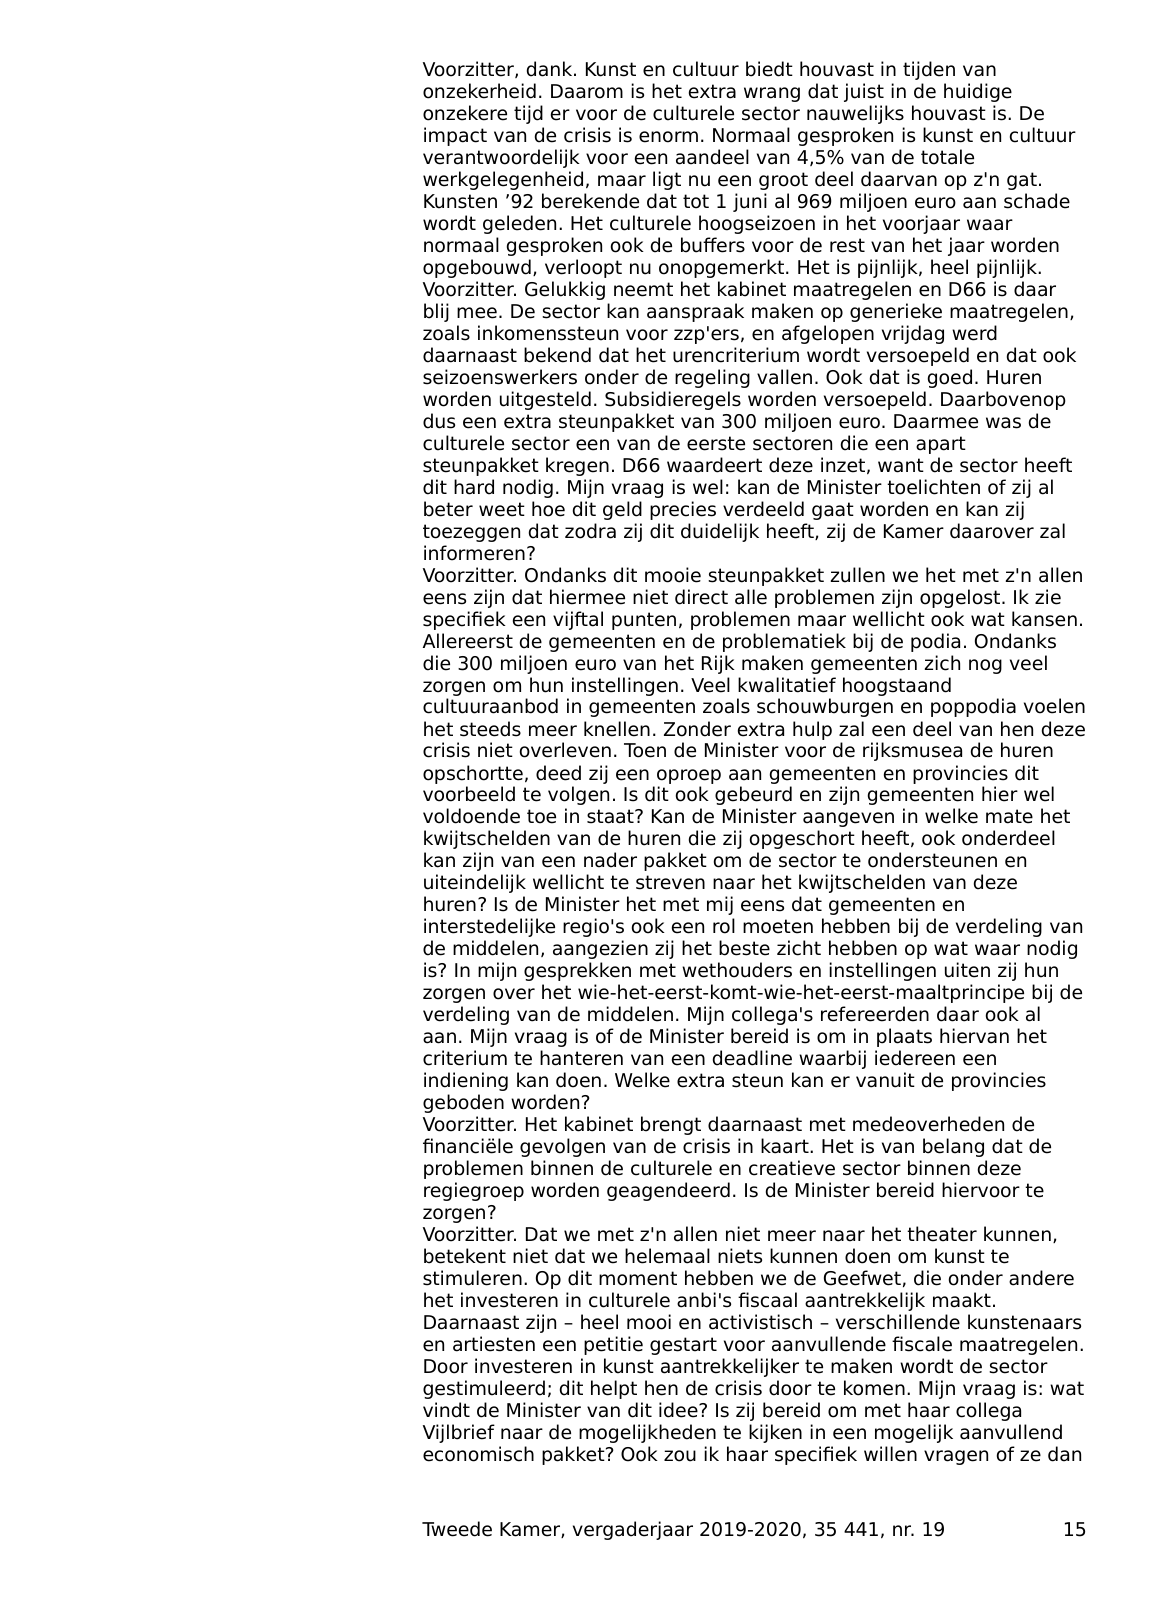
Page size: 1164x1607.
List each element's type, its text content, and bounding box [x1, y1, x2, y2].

text Voorzitter. Het kabinet brengt daarnaast met medeoverheden de financiële gevolgen van de crisis in kaart. Het is van belang dat de problemen binnen de culturele en creatieve sector binnen deze regiegroep worden geagendeerd. Is de Minister bereid hiervoor te zorgen? [422, 1114, 1087, 1224]
text Voorzitter. Dat we met z'n allen niet meer naar het theater kunnen, betekent niet dat we helemaal niets kunnen doen om kunst te stimuleren. Op dit moment hebben we de Geefwet, die onder andere het investeren in culturele anbi's fiscaal aantrekkelijk maakt. Daarnaast zijn – heel mooi en activistisch – verschillende kunstenaars en artiesten een petitie gestart voor aanvullende fiscale maatregelen. Door investeren in kunst aantrekkelijker te maken wordt de sector gestimuleerd; dit helpt hen de crisis door te komen. Mijn vraag is: wat vindt de Minister van dit idee? Is zij bereid om met haar collega Vijlbrief naar de mogelijkheden te kijken in een mogelijk aanvullend economisch pakket? Ook zou ik haar specifiek willen vragen of ze dan [422, 1224, 1087, 1466]
text Voorzitter. Gelukkig neemt het kabinet maatregelen en D66 is daar blij mee. De sector kan aanspraak maken op generieke maatregelen, zoals inkomenssteun voor zzp'ers, en afgelopen vrijdag werd daarnaast bekend dat het urencriterium wordt versoepeld en dat ook seizoenswerkers onder de regeling vallen. Ook dat is goed. Huren worden uitgesteld. Subsidieregels worden versoepeld. Daarbovenop dus een extra steunpakket van 300 miljoen euro. Daarmee was de culturele sector een van de eerste sectoren die een apart steunpakket kregen. D66 waardeert deze inzet, want de sector heeft dit hard nodig. Mijn vraag is wel: kan de Minister toelichten of zij al beter weet hoe dit geld precies verdeeld gaat worden en kan zij toezeggen dat zodra zij dit duidelijk heeft, zij de Kamer daarover zal informeren? [422, 279, 1087, 564]
text Voorzitter. Ondanks dit mooie steunpakket zullen we het met z'n allen eens zijn dat hiermee niet direct alle problemen zijn opgelost. Ik zie specifiek een vijftal punten, problemen maar wellicht ook wat kansen. [422, 564, 1087, 631]
text Allereerst de gemeenten en de problematiek bij de podia. Ondanks die 300 miljoen euro van het Rijk maken gemeenten zich nog veel zorgen om hun instellingen. Veel kwalitatief hoogstaand cultuuraanbod in gemeenten zoals schouwburgen en poppodia voelen het steeds meer knellen. Zonder extra hulp zal een deel van hen deze crisis niet overleven. Toen de Minister voor de rijksmusea de huren opschortte, deed zij een oproep aan gemeenten en provincies dit voorbeeld te volgen. Is dit ook gebeurd en zijn gemeenten hier wel voldoende toe in staat? Kan de Minister aangeven in welke mate het kwijtschelden van de huren die zij opgeschort heeft, ook onderdeel kan zijn van een nader pakket om de sector te ondersteunen en uiteindelijk wellicht te streven naar het kwijtschelden van deze huren? Is de Minister het met mij eens dat gemeenten en interstedelijke regio's ook een rol moeten hebben bij de verdeling van de middelen, aangezien zij het beste zicht hebben op wat waar nodig is? In mijn gesprekken met wethouders en instellingen uiten zij hun zorgen over het wie-het-eerst-komt-wie-het-eerst-maaltprincipe bij de verdeling van de middelen. Mijn collega's refereerden daar ook al aan. Mijn vraag is of de Minister bereid is om in plaats hiervan het criterium te hanteren van een deadline waarbij iedereen een indiening kan doen. Welke extra steun kan er vanuit de provincies geboden worden? [422, 631, 1087, 1114]
text Voorzitter, dank. Kunst en cultuur biedt houvast in tijden van onzekerheid. Daarom is het extra wrang dat juist in de huidige onzekere tijd er voor de culturele sector nauwelijks houvast is. De impact van de crisis is enorm. Normaal gesproken is kunst en cultuur verantwoordelijk voor een aandeel van 4,5% van de totale werkgelegenheid, maar ligt nu een groot deel daarvan op z'n gat. Kunsten ’92 berekende dat tot 1 juni al 969 miljoen euro aan schade wordt geleden. Het culturele hoogseizoen in het voorjaar waar normaal gesproken ook de buffers voor de rest van het jaar worden opgebouwd, verloopt nu onopgemerkt. Het is pijnlijk, heel pijnlijk. [422, 59, 1087, 279]
